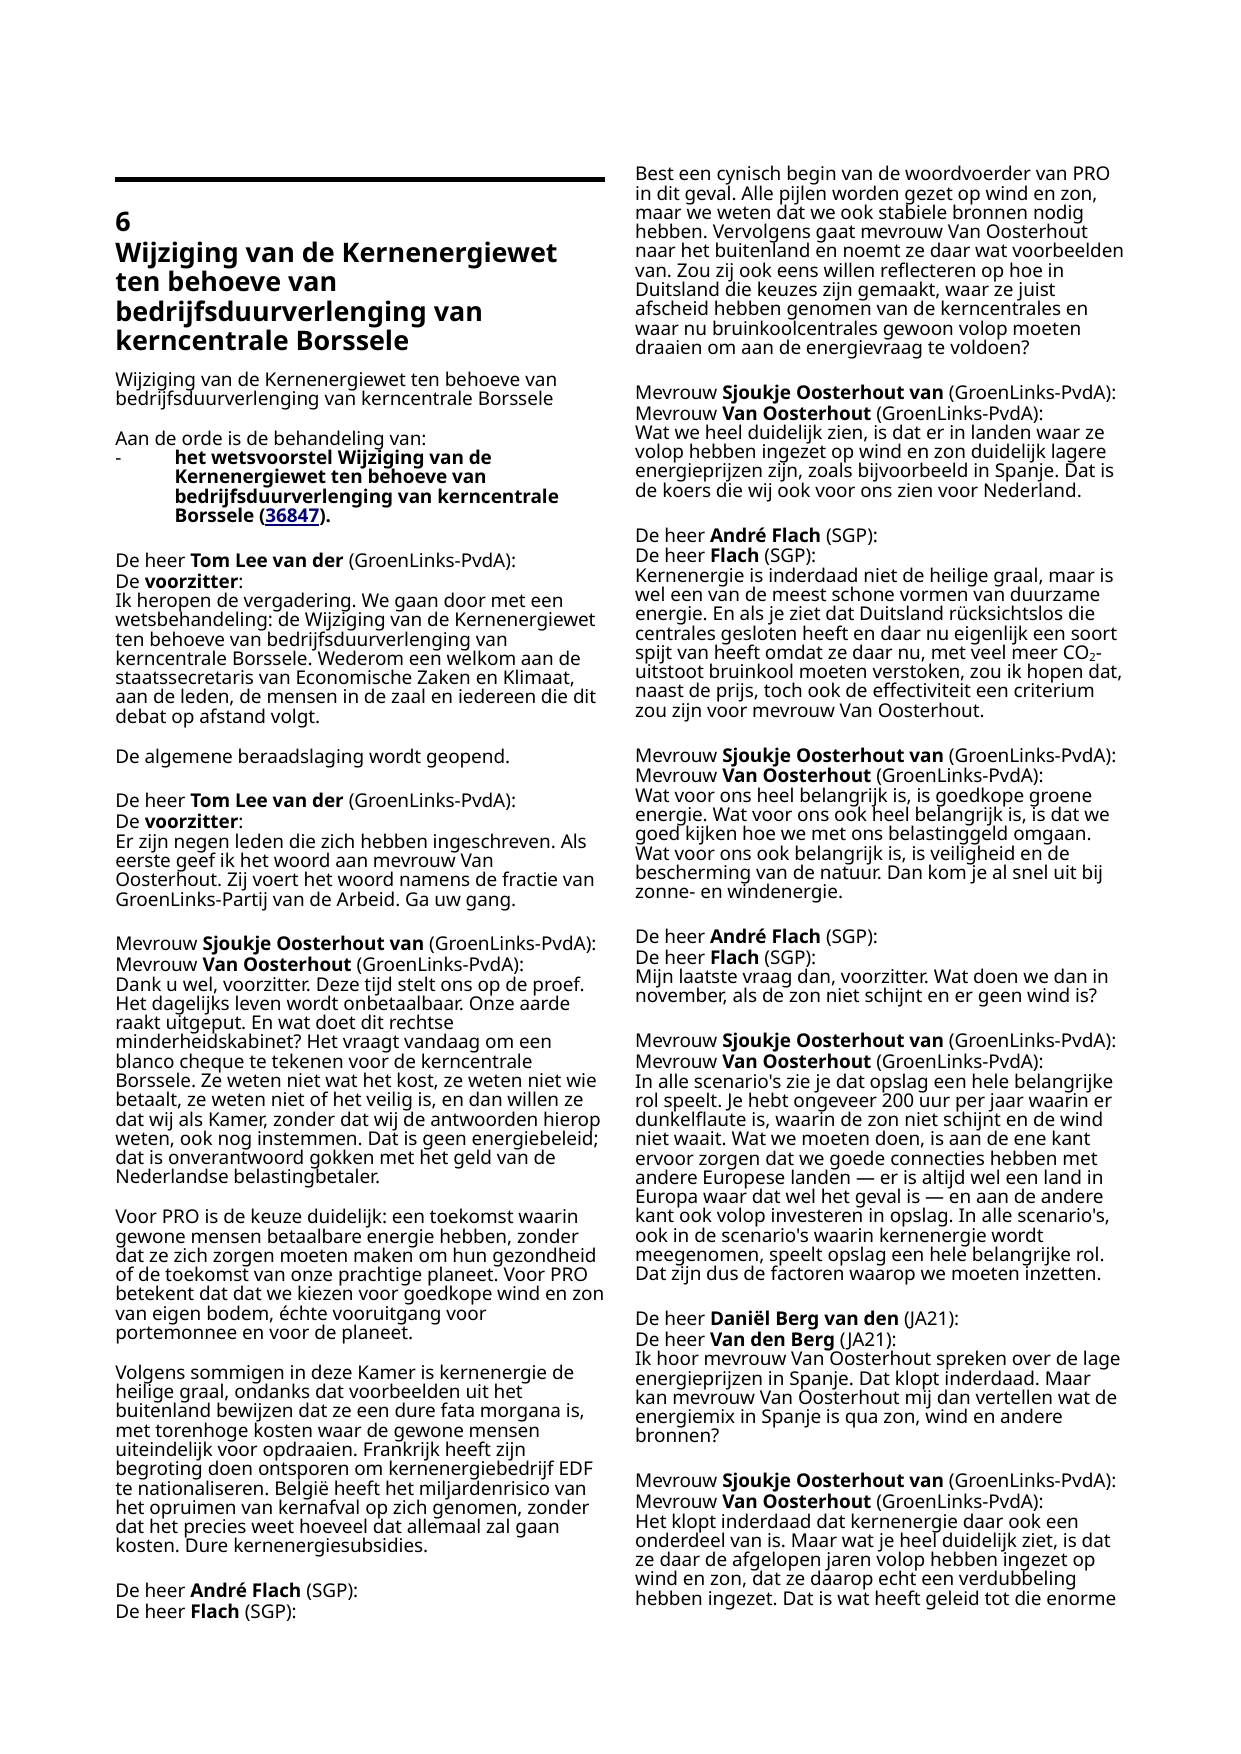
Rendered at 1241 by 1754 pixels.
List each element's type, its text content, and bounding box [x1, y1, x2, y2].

text Ik hoor mevrouw Van Oosterhout spreken over de lage energieprijzen in Spanje. Dat klopt inderdaad. Maar kan mevrouw Van Oosterhout mij dan vertellen wat de energiemix in Spanje is qua zon, wind en andere bronnen? [635, 1350, 1125, 1447]
text De heer André Flach (SGP): [115, 1577, 605, 1603]
text Mijn laatste vraag dan, voorzitter. Wat doen we dan in november, als de zon niet schijnt en er geen wind is? [635, 968, 1125, 1007]
text Dank u wel, voorzitter. Deze tijd stelt ons op de proef. Het dagelijks leven wordt onbetaalbaar. Onze aarde raakt uitgeput. En wat doet dit rechtse minderheidskabinet? Het vraagt vandaag om een blanco cheque te tekenen voor de kerncentrale Borssele. Ze weten niet wat het kost, ze weten niet wie betaalt, ze weten niet of het veilig is, en dan willen ze dat wij als Kamer, zonder dat wij de antwoorden hierop weten, ook nog instemmen. Dat is geen energiebeleid; dat is onverantwoord gokken met het geld van de Nederlandse belastingbetaler. [115, 976, 605, 1188]
text De heer Tom Lee van der (GroenLinks-PvdA): [115, 788, 605, 813]
text De heer Tom Lee van der (GroenLinks-PvdA): [115, 547, 605, 573]
text Volgens sommigen in deze Kamer is kernenergie de heilige graal, ondanks dat voorbeelden uit het buitenland bewijzen dat ze een dure fata morgana is, met torenhoge kosten waar de gewone mensen uiteindelijk voor opdraaien. Frankrijk heeft zijn begroting doen ontsporen om kernenergiebedrijf EDF te nationaliseren. België heeft het miljardenrisico van het opruimen van kernafval op zich genomen, zonder dat het precies weet hoeveel dat allemaal zal gaan kosten. Dure kernenergiesubsidies. [115, 1364, 605, 1557]
text De algemene beraadslaging wordt geopend. [115, 748, 605, 767]
list het wetsvoorstel Wijziging van de Kernenergiewet ten behoeve van bedrijfsduurverlenging van kerncentrale Borssele (36847). [115, 449, 605, 526]
text De heer Flach (SGP): [635, 949, 1125, 968]
text Mevrouw Sjoukje Oosterhout van (GroenLinks-PvdA): [115, 931, 605, 956]
text De heer Daniël Berg van den (JA21): [635, 1305, 1125, 1331]
text Mevrouw Van Oosterhout (GroenLinks-PvdA): [635, 767, 1125, 787]
text Het klopt inderdaad dat kernenergie daar ook een onderdeel van is. Maar wat je heel duidelijk ziet, is dat ze daar de afgelopen jaren volop hebben ingezet op wind en zon, dat ze daarop echt een verdubbeling hebben ingezet. Dat is wat heeft geleid tot die enorme [635, 1513, 1125, 1609]
text Mevrouw Van Oosterhout (GroenLinks-PvdA): [635, 1053, 1125, 1073]
text Mevrouw Sjoukje Oosterhout van (GroenLinks-PvdA): [635, 742, 1125, 767]
text Wijziging van de Kernenergiewet ten behoeve van bedrijfsduurverlenging van kerncentrale Borssele [115, 239, 605, 371]
text Kernenergie is inderdaad niet de heilige graal, maar is wel een van de meest schone vormen van duurzame energie. En als je ziet dat Duitsland rücksichtslos die centrales gesloten heeft en daar nu eigenlijk een soort spijt van heeft omdat ze daar nu, met veel meer CO2-uitstoot bruinkool moeten verstoken, zou ik hopen dat, naast de prijs, toch ook de effectiviteit een criterium zou zijn voor mevrouw Van Oosterhout. [635, 567, 1125, 721]
text Mevrouw Van Oosterhout (GroenLinks-PvdA): [635, 1493, 1125, 1513]
text Er zijn negen leden die zich hebben ingeschreven. Als eerste geef ik het woord aan mevrouw Van Oosterhout. Zij voert het woord namens de fractie van GroenLinks-Partij van de Arbeid. Ga uw gang. [115, 833, 605, 910]
text Mevrouw Sjoukje Oosterhout van (GroenLinks-PvdA): [635, 1028, 1125, 1053]
text Mevrouw Sjoukje Oosterhout van (GroenLinks-PvdA): [635, 379, 1125, 404]
text De heer Van den Berg (JA21): [635, 1331, 1125, 1350]
text Wijziging van de Kernenergiewet ten behoeve van bedrijfsduurverlenging van kerncentrale Borssele [115, 371, 605, 409]
text In alle scenario's zie je dat opslag een hele belangrijke rol speelt. Je hebt ongeveer 200 uur per jaar waarin er dunkelflaute is, waarin de zon niet schijnt en de wind niet waait. Wat we moeten doen, is aan de ene kant ervoor zorgen dat we goede connecties hebben met andere Europese landen — er is altijd wel een land in Europa waar dat wel het geval is — en aan de andere kant ook volop investeren in opslag. In alle scenario's, ook in de scenario's waarin kernenergie wordt meegenomen, speelt opslag een hele belangrijke rol. Dat zijn dus de factoren waarop we moeten inzetten. [635, 1073, 1125, 1284]
text 6 [115, 203, 605, 239]
text Best een cynisch begin van de woordvoerder van PRO in dit geval. Alle pijlen worden gezet op wind en zon, maar we weten dat we ook stabiele bronnen nodig hebben. Vervolgens gaat mevrouw Van Oosterhout naar het buitenland en noemt ze daar wat voorbeelden van. Zou zij ook eens willen reflecteren op hoe in Duitsland die keuzes zijn gemaakt, waar ze juist afscheid hebben genomen van de kerncentrales en waar nu bruinkoolcentrales gewoon volop moeten draaien om aan de energievraag te voldoen? [635, 165, 1125, 358]
text De voorzitter: [115, 573, 605, 592]
text De heer André Flach (SGP): [635, 522, 1125, 547]
text De heer Flach (SGP): [115, 1603, 605, 1622]
text Ik heropen de vergadering. We gaan door met een wetsbehandeling: de Wijziging van de Kernenergiewet ten behoeve van bedrijfsduurverlenging van kerncentrale Borssele. Wederom een welkom aan de staatssecretaris van Economische Zaken en Klimaat, aan de leden, de mensen in de zaal en iedereen die dit debat op afstand volgt. [115, 592, 605, 727]
text Wat we heel duidelijk zien, is dat er in landen waar ze volop hebben ingezet op wind en zon duidelijk lagere energieprijzen zijn, zoals bijvoorbeeld in Spanje. Dat is de koers die wij ook voor ons zien voor Nederland. [635, 424, 1125, 501]
text Wat voor ons heel belangrijk is, is goedkope groene energie. Wat voor ons ook heel belangrijk is, is dat we goed kijken hoe we met ons belastinggeld omgaan. Wat voor ons ook belangrijk is, is veiligheid en de bescherming van de natuur. Dan kom je al snel uit bij zonne- en windenergie. [635, 787, 1125, 902]
text Mevrouw Sjoukje Oosterhout van (GroenLinks-PvdA): [635, 1468, 1125, 1493]
text Mevrouw Van Oosterhout (GroenLinks-PvdA): [635, 404, 1125, 424]
text De heer Flach (SGP): [635, 547, 1125, 567]
text Aan de orde is de behandeling van: [115, 430, 605, 449]
text Voor PRO is de keuze duidelijk: een toekomst waarin gewone mensen betaalbare energie hebben, zonder dat ze zich zorgen moeten maken om hun gezondheid of de toekomst van onze prachtige planeet. Voor PRO betekent dat dat we kiezen voor goedkope wind en zon van eigen bodem, échte vooruitgang voor portemonnee en voor de planeet. [115, 1208, 605, 1343]
text Mevrouw Van Oosterhout (GroenLinks-PvdA): [115, 956, 605, 976]
text De heer André Flach (SGP): [635, 923, 1125, 949]
text De voorzitter: [115, 813, 605, 833]
